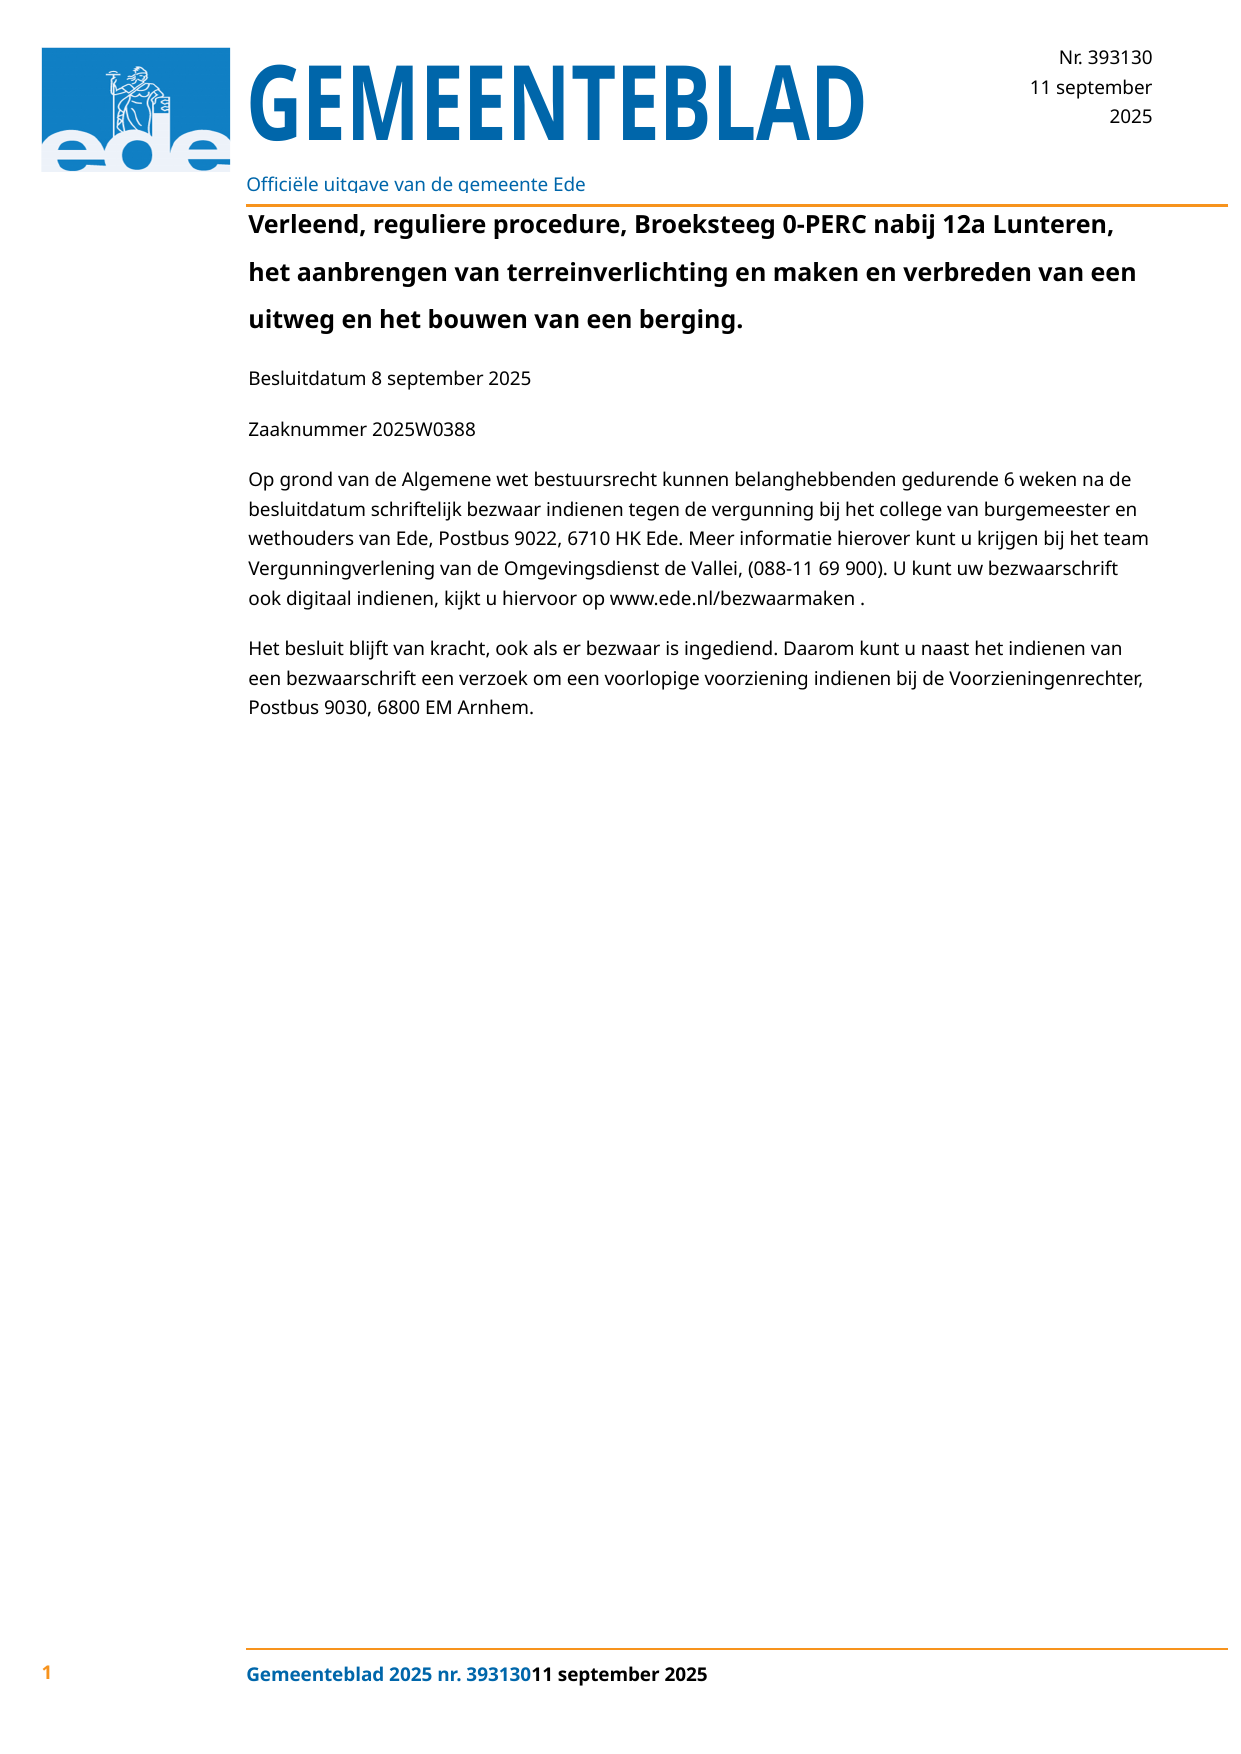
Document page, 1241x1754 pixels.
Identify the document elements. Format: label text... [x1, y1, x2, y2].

text Besluitdatum 8 september 2025 [248, 366, 1152, 391]
text Op grond van de Algemene wet bestuursrecht kunnen belanghebbenden gedurende 6 weken na de besluitdatum schriftelijk bezwaar indienen tegen de vergunning bij het college van burgemeester en wethouders van Ede, Postbus 9022, 6710 HK Ede. Meer informatie hierover kunt u krijgen bij het team Vergunningverlening van de Omgevingsdienst de Vallei, (088-11 69 900). U kunt uw bezwaarschrift ook digitaal indienen, kijkt u hiervoor op www.ede.nl/bezwaarmaken . [248, 466, 1152, 610]
text Het besluit blijft van kracht, ook als er bezwaar is ingediend. Daarom kunt u naast het indienen van een bezwaarschrift een verzoek om een voorlopige voorziening indienen bij de Voorzieningenrechter, Postbus 9030, 6800 EM Arnhem. [248, 635, 1152, 720]
text Verleend, reguliere procedure, Broeksteeg 0-PERC nabij 12a Lunteren, het aanbrengen van terreinverlichting en maken en verbreden van een uitweg en het bouwen van een berging. [248, 207, 1152, 336]
picture [41, 47, 231, 172]
text Zaaknummer 2025W0388 [248, 416, 1152, 442]
